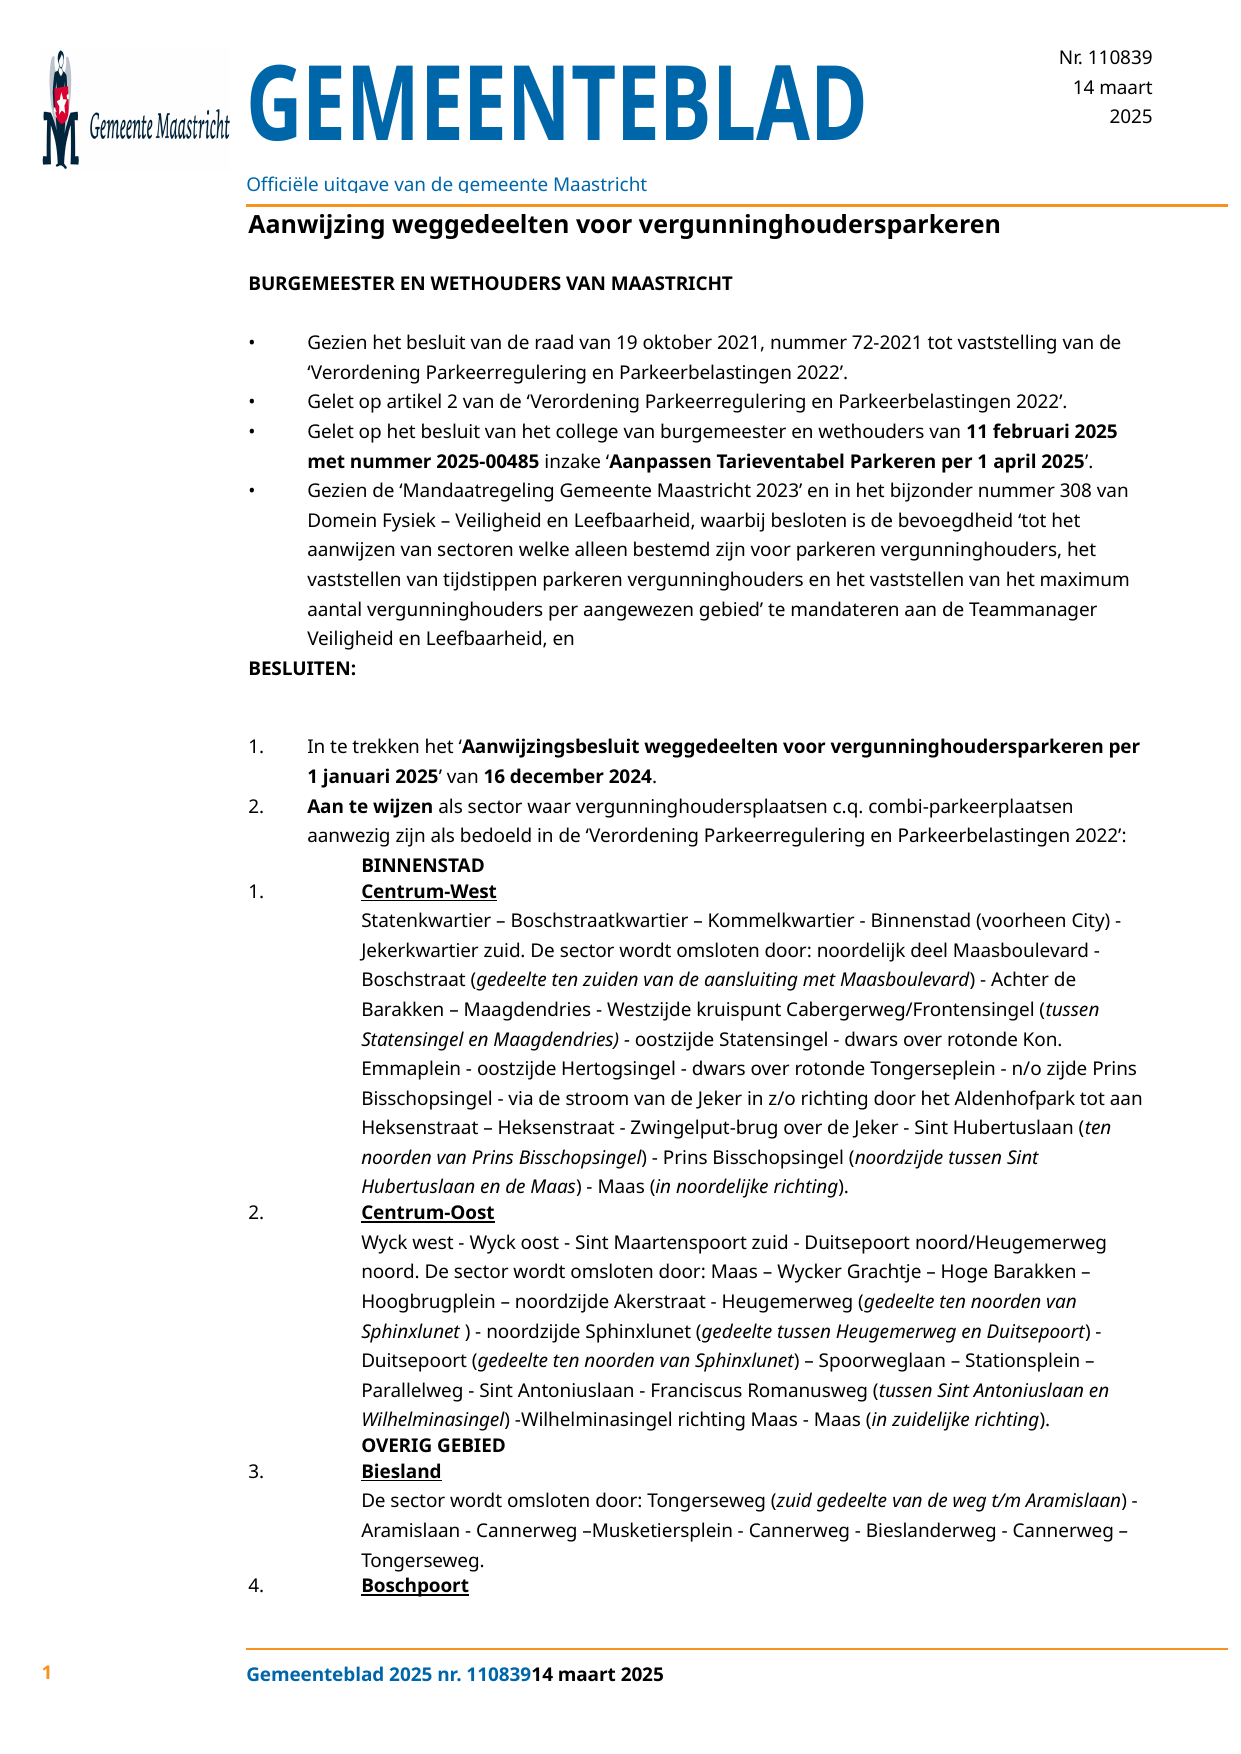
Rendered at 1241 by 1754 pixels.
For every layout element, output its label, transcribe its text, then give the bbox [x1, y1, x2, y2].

table_cell Centrum-West Statenkwartier – Boschstraatkwartier – Kommelkwartier - Binnenstad (voorheen City) - Jekerkwartier zuid. De sector wordt omsloten door: noordelijk deel Maasboulevard - Boschstraat (gedeelte ten zuiden van de aansluiting met Maasboulevard) - Achter de Barakken – Maagdendries - Westzijde kruispunt Cabergerweg/Frontensingel (tussen Statensingel en Maagdendries) - oostzijde Statensingel - dwars over rotonde Kon. Emmaplein - oostzijde Hertogsingel - dwars over rotonde Tongerseplein - n/o zijde Prins Bisschopsingel - via de stroom van de Jeker in z/o richting door het Aldenhofpark tot aan Heksenstraat – Heksenstraat - Zwingelput-brug over de Jeker - Sint Hubertuslaan (ten noorden van Prins Bisschopsingel) - Prins Bisschopsingel (noordzijde tussen Sint Hubertuslaan en de Maas) - Maas (in noordelijke richting). [361, 878, 1152, 1199]
table_cell 2. [248, 1200, 361, 1432]
list Gelet op artikel 2 van de ‘Verordening Parkeerregulering en Parkeerbelastingen 2022’. [248, 389, 1152, 414]
table_cell Boschpoort [361, 1573, 1152, 1598]
table_cell [248, 1432, 361, 1458]
list Aan te wijzen als sector waar vergunninghoudersplaatsen c.q. combi-parkeerplaatsen aanwezig zijn als bedoeld in de ‘Verordening Parkeerregulering en Parkeerbelastingen 2022’: [248, 793, 1152, 848]
table_header BINNENSTAD [361, 852, 1152, 878]
picture [41, 47, 231, 172]
text BESLUITEN: [248, 655, 1152, 681]
table_cell OVERIG GEBIED [361, 1432, 1152, 1458]
table_cell Biesland De sector wordt omsloten door: Tongerseweg (zuid gedeelte van de weg t/m Aramislaan) - Aramislaan - Cannerweg –Musketiersplein - Cannerweg - Bieslanderweg - Cannerweg – Tongerseweg. [361, 1458, 1152, 1572]
table_header [248, 852, 361, 878]
table_cell Centrum-Oost Wyck west - Wyck oost - Sint Maartenspoort zuid - Duitsepoort noord/Heugemerweg noord. De sector wordt omsloten door: Maas – Wycker Grachtje – Hoge Barakken – Hoogbrugplein – noordzijde Akerstraat - Heugemerweg (gedeelte ten noorden van Sphinxlunet ) - noordzijde Sphinxlunet (gedeelte tussen Heugemerweg en Duitsepoort) - Duitsepoort (gedeelte ten noorden van Sphinxlunet) – Spoorweglaan – Stationsplein –Parallelweg - Sint Antoniuslaan - Franciscus Romanusweg (tussen Sint Antoniuslaan en Wilhelminasingel) -Wilhelminasingel richting Maas - Maas (in zuidelijke richting). [361, 1200, 1152, 1432]
list Gezien het besluit van de raad van 19 oktober 2021, nummer 72-2021 tot vaststelling van de ‘Verordening Parkeerregulering en Parkeerbelastingen 2022’. [248, 329, 1152, 385]
text Aanwijzing weggedeelten voor vergunninghoudersparkeren [248, 207, 1152, 241]
table_cell 1. [248, 878, 361, 1199]
table_cell 4. [248, 1573, 361, 1598]
list Gelet op het besluit van het college van burgemeester en wethouders van 11 februari 2025 met nummer 2025-00485 inzake ‘Aanpassen Tarieventabel Parkeren per 1 april 2025’. [248, 418, 1152, 473]
list In te trekken het ‘Aanwijzingsbesluit weggedeelten voor vergunninghoudersparkeren per 1 januari 2025’ van 16 december 2024. [248, 734, 1152, 789]
text BURGEMEESTER EN WETHOUDERS VAN MAASTRICHT [248, 270, 1152, 296]
table_cell 3. [248, 1458, 361, 1572]
list Gezien de ‘Mandaatregeling Gemeente Maastricht 2023’ en in het bijzonder nummer 308 van Domein Fysiek – Veiligheid en Leefbaarheid, waarbij besloten is de bevoegdheid ‘tot het aanwijzen van sectoren welke alleen bestemd zijn voor parkeren vergunninghouders, het vaststellen van tijdstippen parkeren vergunninghouders en het vaststellen van het maximum aantal vergunninghouders per aangewezen gebied’ te mandateren aan de Teammanager Veiligheid en Leefbaarheid, en [248, 477, 1152, 651]
